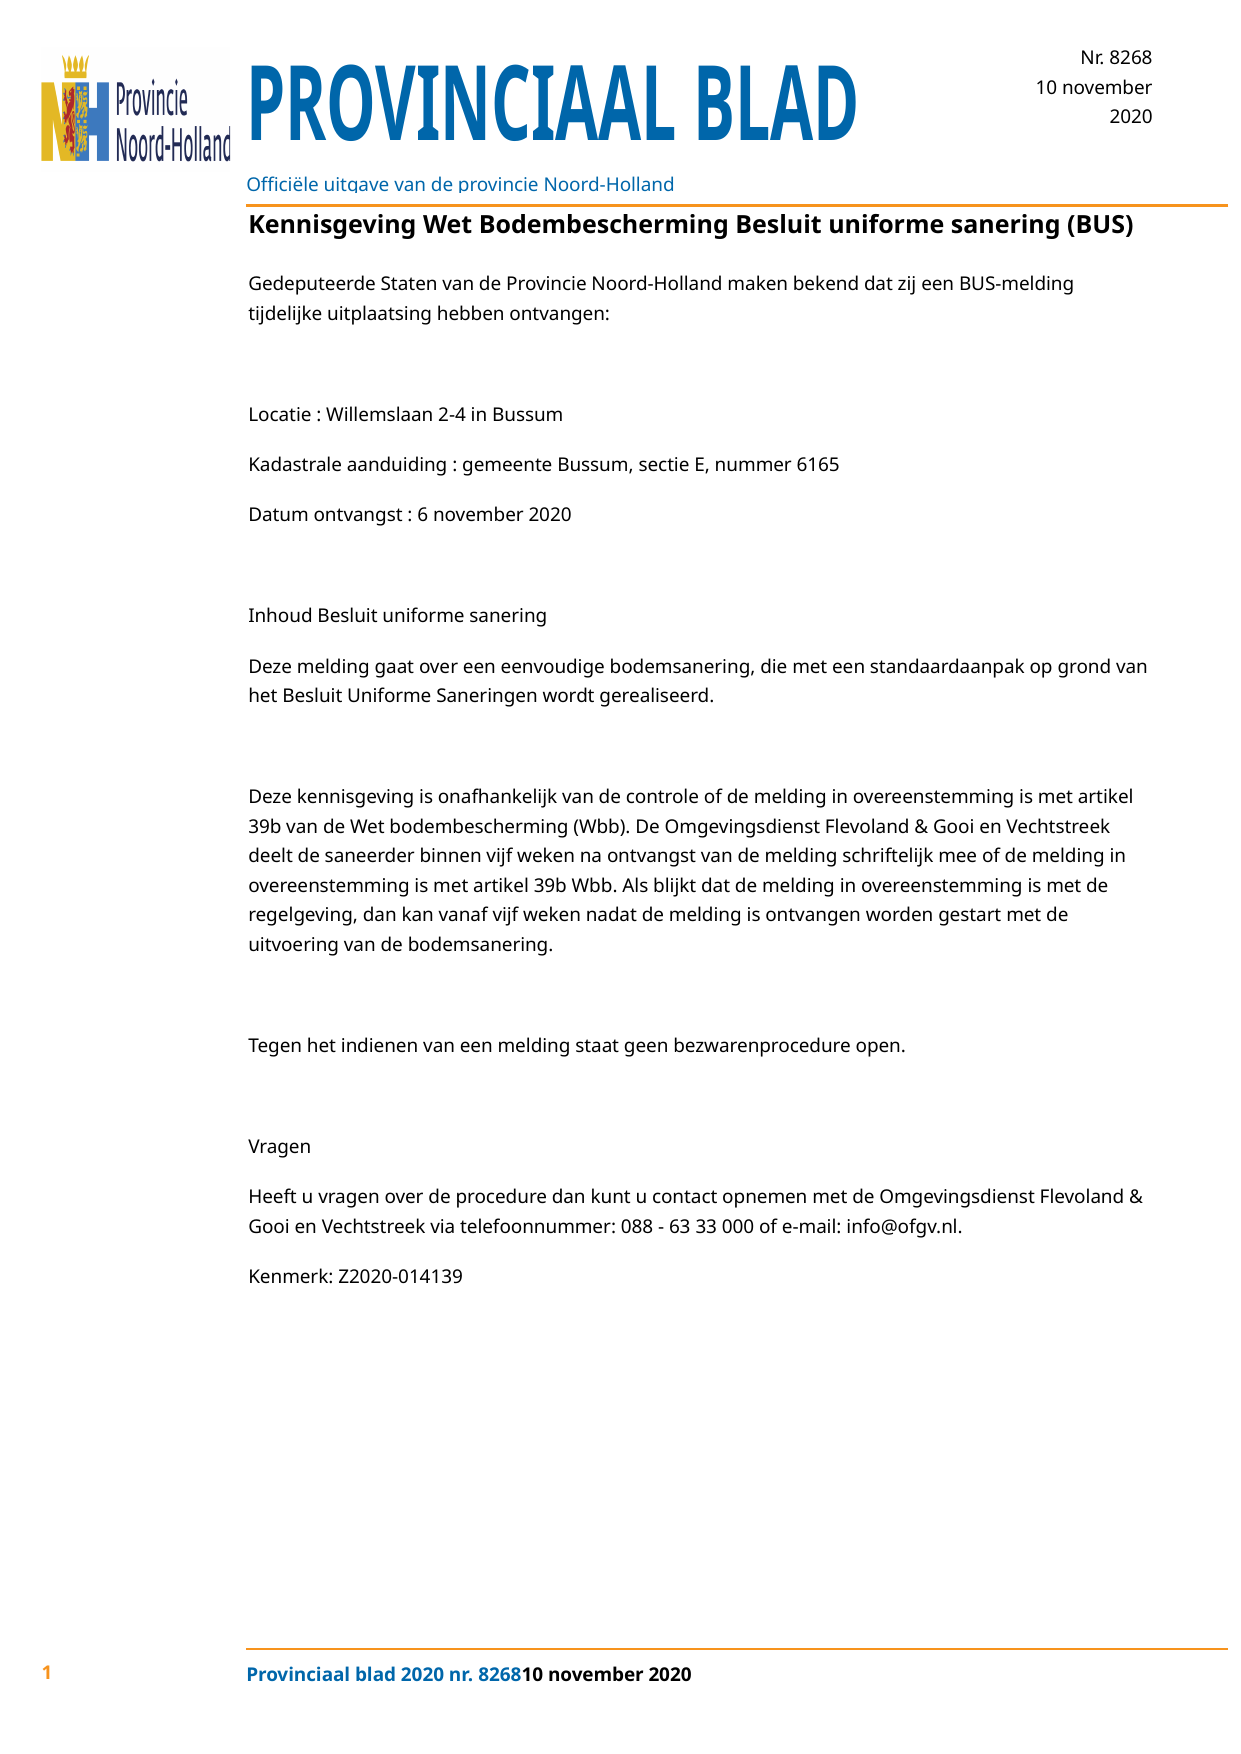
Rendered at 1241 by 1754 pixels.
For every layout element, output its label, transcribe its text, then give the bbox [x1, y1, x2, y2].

text Inhoud Besluit uniforme sanering [248, 602, 1152, 628]
picture [41, 47, 231, 172]
text Locatie : Willemslaan 2-4 in Bussum [248, 401, 1152, 426]
text Kadastrale aanduiding : gemeente Bussum, sectie E, nummer 6165 [248, 451, 1152, 477]
text Deze melding gaat over een eenvoudige bodemsanering, die met een standaardaanpak op grond van het Besluit Uniforme Saneringen wordt gerealiseerd. [248, 653, 1152, 708]
text Deze kennisgeving is onafhankelijk van de controle of de melding in overeenstemming is met artikel 39b van de Wet bodembescherming (Wbb). De Omgevingsdienst Flevoland & Gooi en Vechtstreek deelt de saneerder binnen vijf weken na ontvangst van de melding schriftelijk mee of de melding in overeenstemming is met artikel 39b Wbb. Als blijkt dat de melding in overeenstemming is met de regelgeving, dan kan vanaf vijf weken nadat de melding is ontvangen worden gestart met de uitvoering van de bodemsanering. [248, 783, 1152, 957]
text Vragen [248, 1133, 1152, 1158]
text Kennisgeving Wet Bodembescherming Besluit uniforme sanering (BUS) [248, 207, 1152, 241]
text Gedeputeerde Staten van de Provincie Noord-Holland maken bekend dat zij een BUS-melding tijdelijke uitplaatsing hebben ontvangen: [248, 270, 1152, 326]
text Kenmerk: Z2020-014139 [248, 1263, 1152, 1289]
text Heeft u vragen over de procedure dan kunt u contact opnemen met de Omgevingsdienst Flevoland & Gooi en Vechtstreek via telefoonnummer: 088 - 63 33 000 of e-mail: info@ofgv.nl. [248, 1183, 1152, 1238]
text Tegen het indienen van een melding staat geen bezwarenprocedure open. [248, 1032, 1152, 1058]
text Datum ontvangst : 6 november 2020 [248, 502, 1152, 527]
